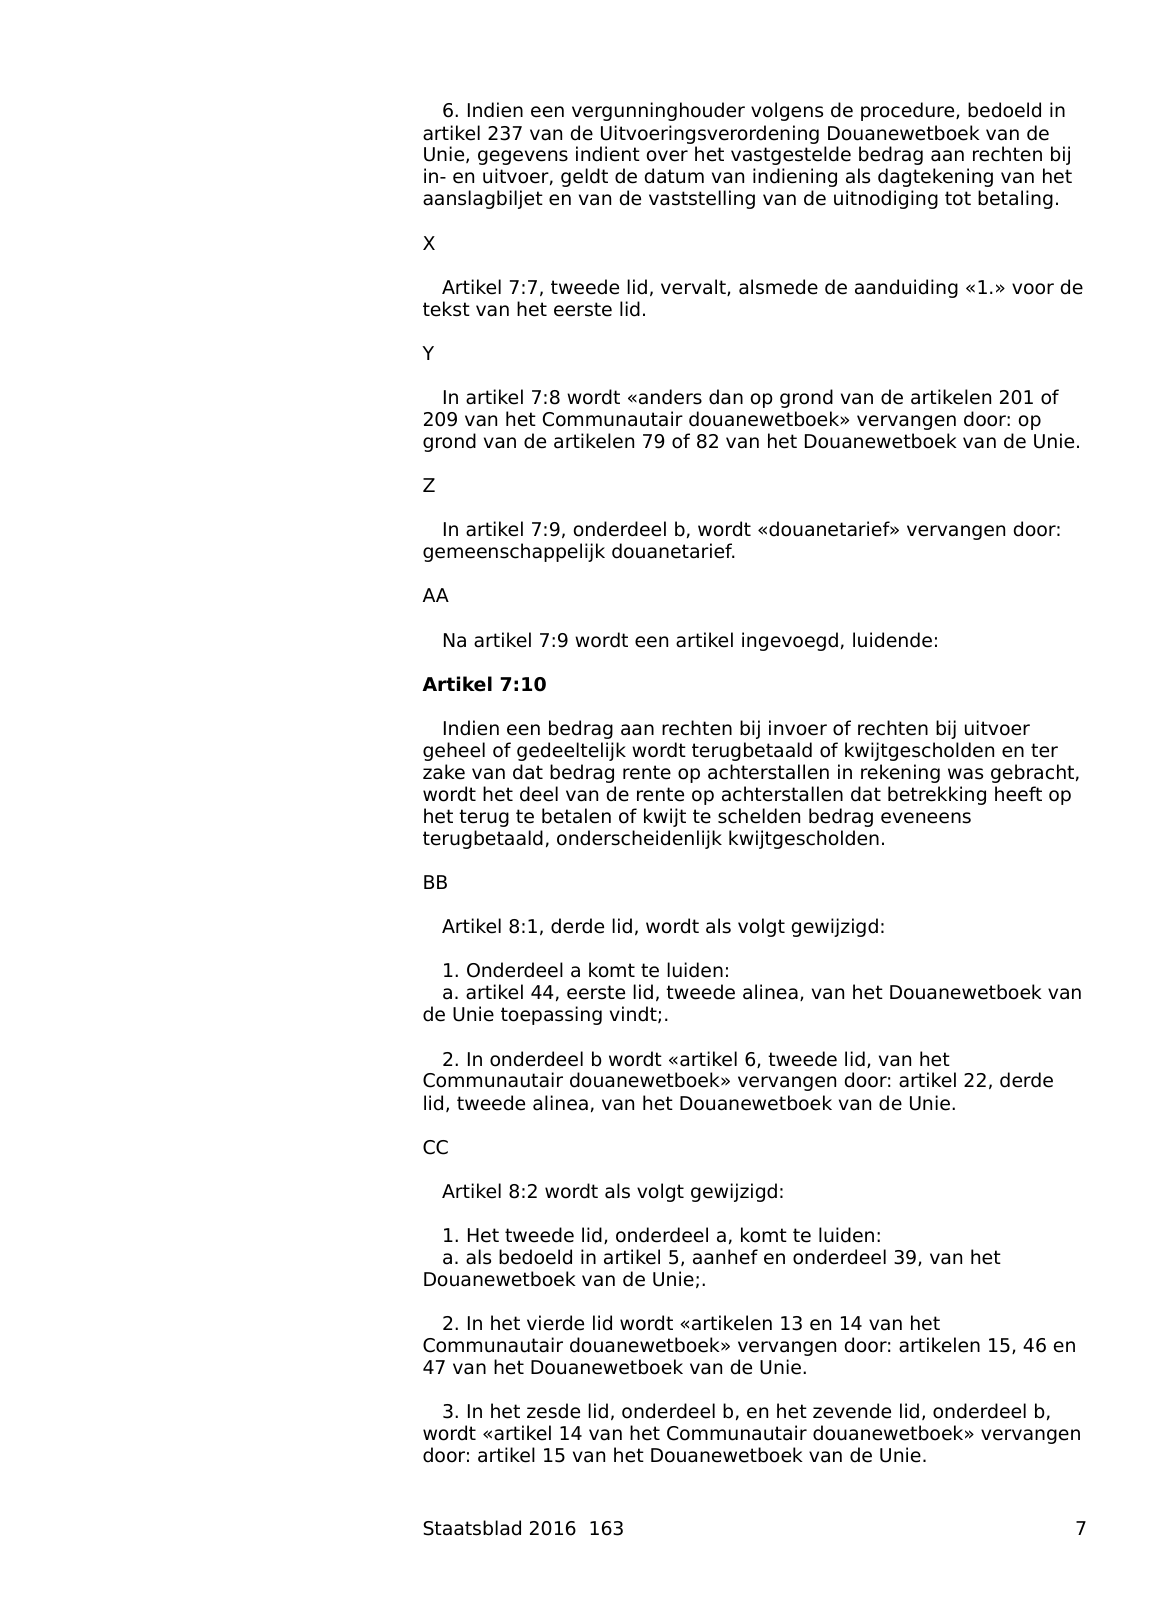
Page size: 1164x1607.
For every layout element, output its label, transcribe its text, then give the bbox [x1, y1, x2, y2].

text Artikel 7:7, tweede lid, vervalt, alsmede de aanduiding «1.» voor de tekst van het eerste lid. [422, 277, 1087, 321]
text Na artikel 7:9 wordt een artikel ingevoegd, luidende: [422, 629, 1087, 652]
text 3. In het zesde lid, onderdeel b, en het zevende lid, onderdeel b, wordt «artikel 14 van het Communautair douanewetboek» vervangen door: artikel 15 van het Douanewetboek van de Unie. [422, 1401, 1087, 1467]
text 6. Indien een vergunninghouder volgens de procedure, bedoeld in artikel 237 van de Uitvoeringsverordening Douanewetboek van de Unie, gegevens indient over het vastgestelde bedrag aan rechten bij in- en uitvoer, geldt de datum van indiening als dagtekening van het aanslagbiljet en van de vaststelling van de uitnodiging tot betaling. [422, 100, 1087, 210]
text X [422, 232, 1087, 254]
text CC [422, 1137, 1087, 1158]
text AA [422, 585, 1087, 607]
text Indien een bedrag aan rechten bij invoer of rechten bij uitvoer geheel of gedeeltelijk wordt terugbetaald of kwijtgescholden en ter zake van dat bedrag rente op achterstallen in rekening was gebracht, wordt het deel van de rente op achterstallen dat betrekking heeft op het terug te betalen of kwijt te schelden bedrag eveneens terugbetaald, onderscheidenlijk kwijtgescholden. [422, 718, 1087, 850]
text BB [422, 872, 1087, 894]
text 2. In het vierde lid wordt «artikelen 13 en 14 van het Communautair douanewetboek» vervangen door: artikelen 15, 46 en 47 van het Douanewetboek van de Unie. [422, 1313, 1087, 1379]
text 1. Het tweede lid, onderdeel a, komt te luiden: [422, 1225, 1087, 1247]
text Artikel 8:2 wordt als volgt gewijzigd: [422, 1181, 1087, 1203]
text 1. Onderdeel a komt te luiden: [422, 960, 1087, 982]
text Y [422, 343, 1087, 365]
text a. artikel 44, eerste lid, tweede alinea, van het Douanewetboek van de Unie toepassing vindt;. [422, 982, 1087, 1026]
text In artikel 7:9, onderdeel b, wordt «douanetarief» vervangen door: gemeenschappelijk douanetarief. [422, 519, 1087, 563]
text 2. In onderdeel b wordt «artikel 6, tweede lid, van het Communautair douanewetboek» vervangen door: artikel 22, derde lid, tweede alinea, van het Douanewetboek van de Unie. [422, 1048, 1087, 1114]
text a. als bedoeld in artikel 5, aanhef en onderdeel 39, van het Douanewetboek van de Unie;. [422, 1247, 1087, 1291]
text In artikel 7:8 wordt «anders dan op grond van de artikelen 201 of 209 van het Communautair douanewetboek» vervangen door: op grond van de artikelen 79 of 82 van het Douanewetboek van de Unie. [422, 387, 1087, 453]
text Z [422, 475, 1087, 497]
subtitle Artikel 7:10 [422, 674, 1087, 696]
text Artikel 8:1, derde lid, wordt als volgt gewijzigd: [422, 916, 1087, 938]
